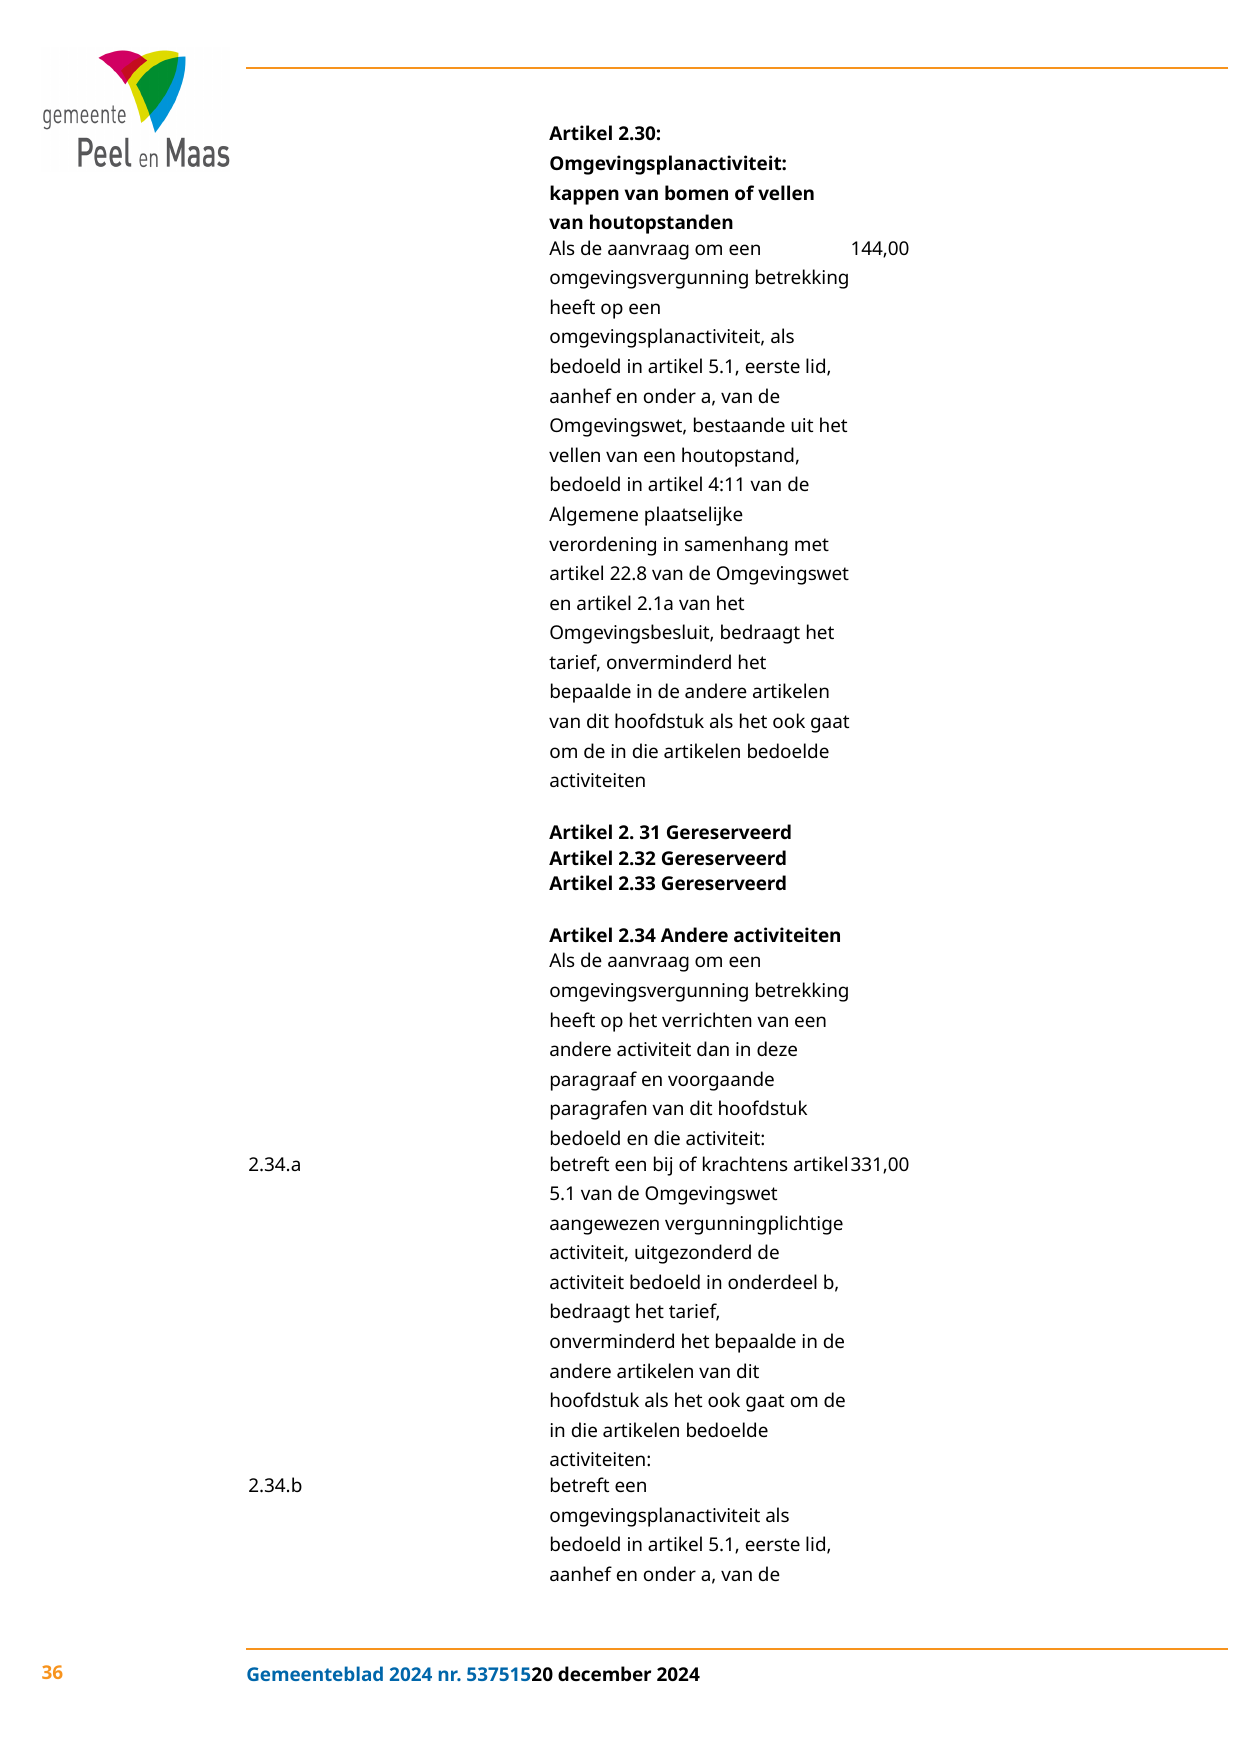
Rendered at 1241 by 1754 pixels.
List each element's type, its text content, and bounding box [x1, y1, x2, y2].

table_cell Artikel 2.34 Andere activiteiten [549, 922, 850, 948]
table_cell [549, 793, 850, 819]
table_cell [850, 1473, 1152, 1587]
table_cell 331,00 [850, 1151, 1152, 1472]
table_cell [850, 95, 1152, 121]
picture [41, 47, 231, 172]
table_cell [850, 121, 1152, 235]
table_cell Als de aanvraag om een omgevingsvergunning betrekking heeft op het verrichten van een andere activiteit dan in deze paragraaf en voorgaande paragrafen van dit hoofdstuk bedoeld en die activiteit: [549, 948, 850, 1151]
table_cell [248, 235, 549, 793]
table_cell [850, 870, 1152, 896]
table_cell 2.34.a [248, 1151, 549, 1472]
table_cell 144,00 [850, 235, 1152, 793]
table_cell [850, 922, 1152, 948]
table_cell betreft een omgevingsplanactiviteit als bedoeld in artikel 5.1, eerste lid, aanhef en onder a, van de [549, 1473, 850, 1587]
table_cell [850, 845, 1152, 870]
table_cell [850, 948, 1152, 1151]
table_cell [850, 896, 1152, 922]
table_cell [248, 121, 549, 235]
table_cell 2.34.b [248, 1473, 549, 1587]
table_cell [248, 948, 549, 1151]
table_cell [248, 870, 549, 896]
table_cell Artikel 2.32 Gereserveerd [549, 845, 850, 870]
table_cell Artikel 2.33 Gereserveerd [549, 870, 850, 896]
table_cell [850, 793, 1152, 819]
table_cell Artikel 2. 31 Gereserveerd [549, 819, 850, 845]
table_cell Als de aanvraag om een omgevingsvergunning betrekking heeft op een omgevingsplanactiviteit, als bedoeld in artikel 5.1, eerste lid, aanhef en onder a, van de Omgevingswet, bestaande uit het vellen van een houtopstand, bedoeld in artikel 4:11 van de Algemene plaatselijke verordening in samenhang met artikel 22.8 van de Omgevingswet en artikel 2.1a van het Omgevingsbesluit, bedraagt het tarief, onverminderd het bepaalde in de andere artikelen van dit hoofdstuk als het ook gaat om de in die artikelen bedoelde activiteiten [549, 235, 850, 793]
table_cell [549, 896, 850, 922]
table_cell betreft een bij of krachtens artikel 5.1 van de Omgevingswet aangewezen vergunningplichtige activiteit, uitgezonderd de activiteit bedoeld in onderdeel b, bedraagt het tarief, onverminderd het bepaalde in de andere artikelen van dit hoofdstuk als het ook gaat om de in die artikelen bedoelde activiteiten: [549, 1151, 850, 1472]
table_cell [248, 845, 549, 870]
table_cell [248, 95, 549, 121]
table_cell [248, 922, 549, 948]
table_cell [248, 793, 549, 819]
table_cell [248, 819, 549, 845]
table_cell [850, 819, 1152, 845]
table_cell Artikel 2.30: Omgevingsplanactiviteit: kappen van bomen of vellen van houtopstanden [549, 121, 850, 235]
table_cell [549, 95, 850, 121]
table_cell [248, 896, 549, 922]
